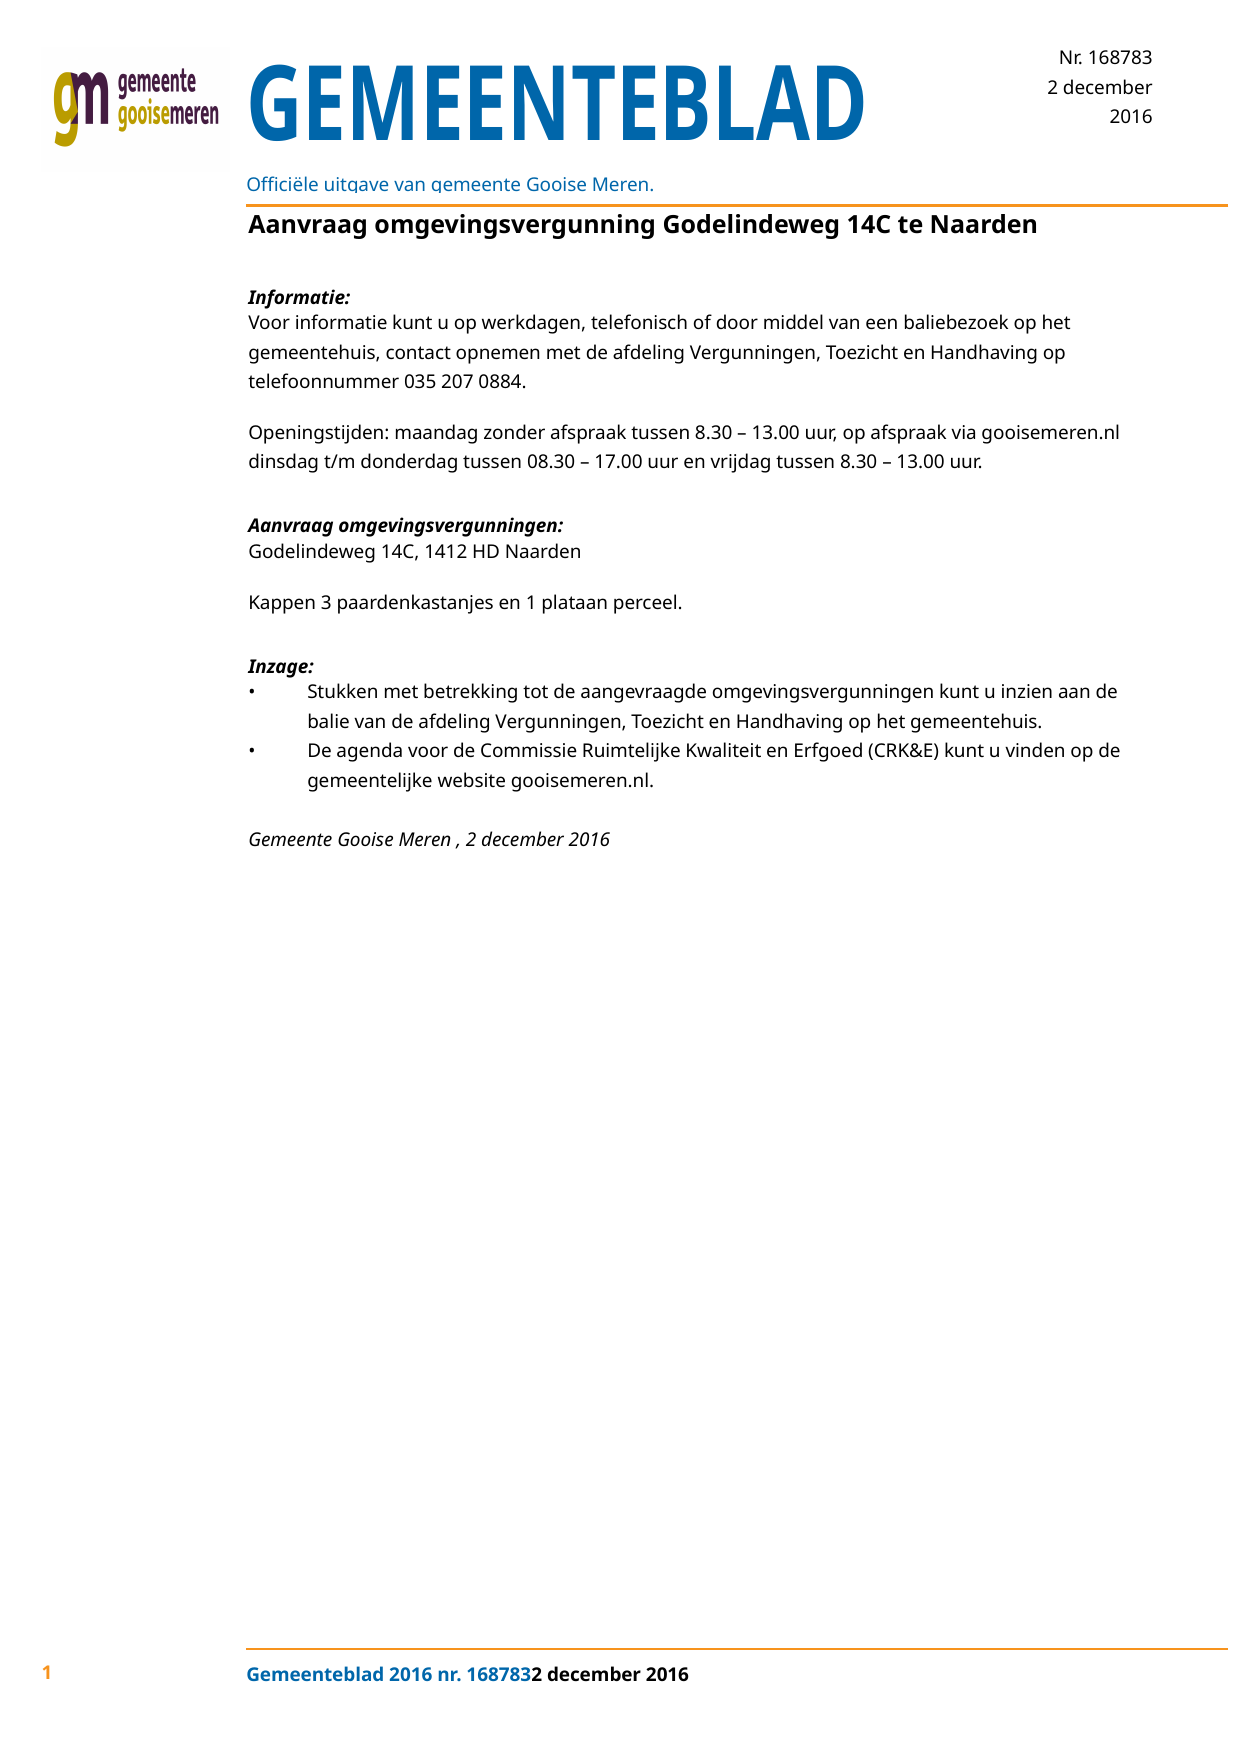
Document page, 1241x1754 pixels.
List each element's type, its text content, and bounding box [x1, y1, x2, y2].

text Godelindeweg 14C, 1412 HD Naarden [248, 538, 1152, 564]
text Kappen 3 paardenkastanjes en 1 plataan perceel. [248, 589, 1152, 614]
text Openingstijden: maandag zonder afspraak tussen 8.30 – 13.00 uur, op afspraak via gooisemeren.nl dinsdag t/m donderdag tussen 08.30 – 17.00 uur en vrijdag tussen 8.30 – 13.00 uur. [248, 419, 1152, 474]
list De agenda voor de Commissie Ruimtelijke Kwaliteit en Erfgoed (CRK&E) kunt u vinden op de gemeentelijke website gooisemeren.nl. [248, 738, 1152, 793]
list Stukken met betrekking tot de aangevraagde omgevingsvergunningen kunt u inzien aan de balie van de afdeling Vergunningen, Toezicht en Handhaving op het gemeentehuis. [248, 678, 1152, 734]
text Inzage: [248, 653, 1152, 678]
text Gemeente Gooise Meren , 2 december 2016 [248, 826, 1152, 852]
text Aanvraag omgevingsvergunningen: [248, 513, 1152, 538]
text Informatie: [248, 284, 1152, 309]
picture [41, 47, 231, 172]
text Aanvraag omgevingsvergunning Godelindeweg 14C te Naarden [248, 207, 1152, 241]
text Voor informatie kunt u op werkdagen, telefonisch of door middel van een baliebezoek op het gemeentehuis, contact opnemen met de afdeling Vergunningen, Toezicht en Handhaving op telefoonnummer 035 207 0884. [248, 309, 1152, 394]
